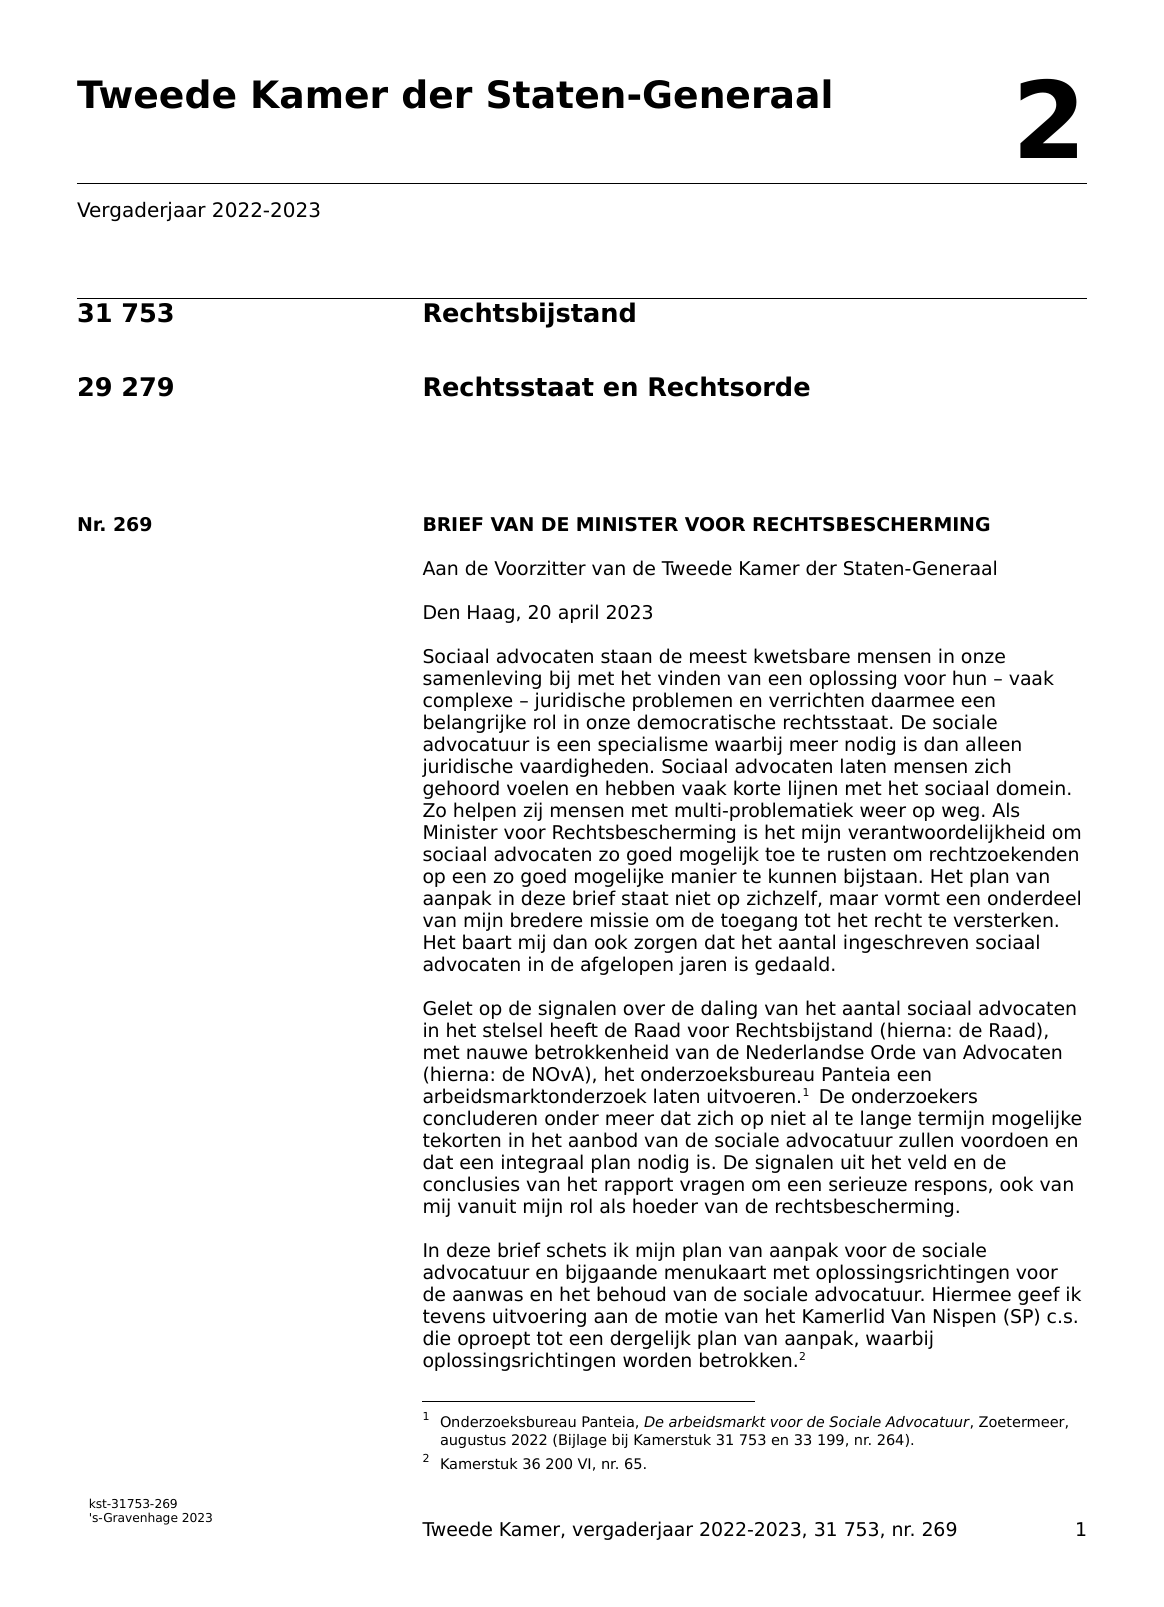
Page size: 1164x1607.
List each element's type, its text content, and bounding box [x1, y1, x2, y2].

text In deze brief schets ik mijn plan van aanpak voor de sociale advocatuur en bijgaande menukaart met oplossingsrichtingen voor de aanwas en het behoud van de sociale advocatuur. Hiermee geef ik tevens uitvoering aan de motie van het Kamerlid Van Nispen (SP) c.s. die oproept tot een dergelijk plan van aanpak, waarbij oplossingsrichtingen worden betrokken. [422, 1240, 1087, 1372]
table_header Tweede Kamer der Staten-Generaal [77, 59, 886, 183]
subtitle Nr. 269 BRIEF VAN DE MINISTER VOOR RECHTSBESCHERMING [77, 514, 1087, 536]
text Onderzoeksbureau Panteia, De arbeidsmarkt voor de Sociale Advocatuur, Zoetermeer, augustus 2022 (Bijlage bij Kamerstuk 31 753 en 33 199, nr. 264). [422, 1410, 1087, 1449]
subtitle 29 279 Rechtsstaat en Rechtsorde [77, 373, 1087, 403]
table_header 2 [886, 59, 1087, 183]
text Sociaal advocaten staan de meest kwetsbare mensen in onze samenleving bij met het vinden van een oplossing voor hun – vaak complexe – juridische problemen en verrichten daarmee een belangrijke rol in onze democratische rechtsstaat. De sociale advocatuur is een specialisme waarbij meer nodig is dan alleen juridische vaardigheden. Sociaal advocaten laten mensen zich gehoord voelen en hebben vaak korte lijnen met het sociaal domein. Zo helpen zij mensen met multi-problematiek weer op weg. Als Minister voor Rechtsbescherming is het mijn verantwoordelijkheid om sociaal advocaten zo goed mogelijk toe te rusten om rechtzoekenden op een zo goed mogelijke manier te kunnen bijstaan. Het plan van aanpak in deze brief staat niet op zichzelf, maar vormt een onderdeel van mijn bredere missie om de toegang tot het recht te versterken. Het baart mij dan ook zorgen dat het aantal ingeschreven sociaal advocaten in de afgelopen jaren is gedaald. [422, 646, 1087, 976]
text Den Haag, 20 april 2023 [422, 602, 1087, 624]
text Kamerstuk 36 200 VI, nr. 65. [422, 1452, 1087, 1474]
text kst-31753-269 [88, 1497, 323, 1511]
text 's-Gravenhage 2023 [88, 1511, 323, 1525]
text Gelet op de signalen over de daling van het aantal sociaal advocaten in het stelsel heeft de Raad voor Rechtsbijstand (hierna: de Raad), met nauwe betrokkenheid van de Nederlandse Orde van Advocaten (hierna: de NOvA), het onderzoeksbureau Panteia een arbeidsmarktonderzoek laten uitvoeren. De onderzoekers concluderen onder meer dat zich op niet al te lange termijn mogelijke tekorten in het aanbod van de sociale advocatuur zullen voordoen en dat een integraal plan nodig is. De signalen uit het veld en de conclusies van het rapport vragen om een serieuze respons, ook van mij vanuit mijn rol als hoeder van de rechtsbescherming. [422, 998, 1087, 1218]
subtitle 31 753 Rechtsbijstand [77, 299, 1087, 329]
text Aan de Voorzitter van de Tweede Kamer der Staten-Generaal [422, 558, 1087, 580]
table_cell Vergaderjaar 2022-2023 [77, 184, 1087, 298]
